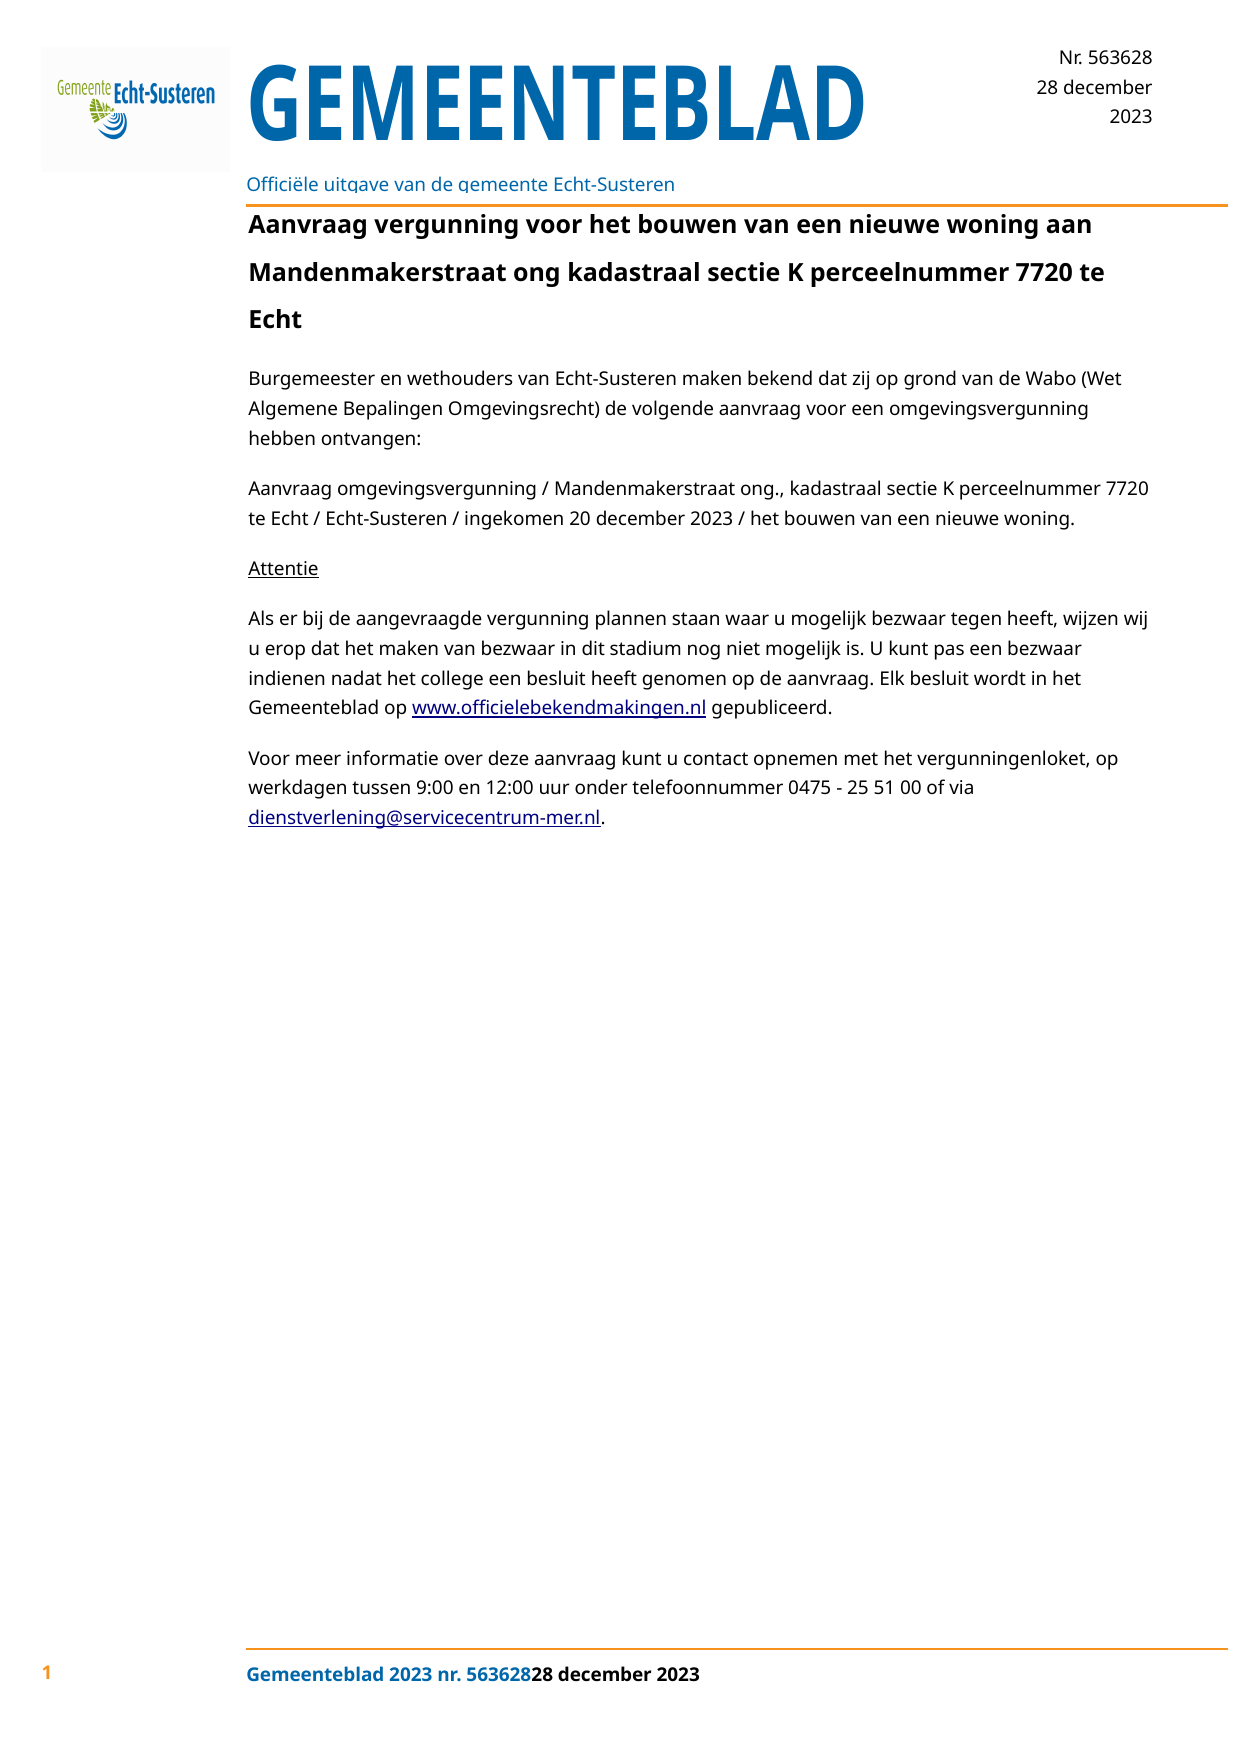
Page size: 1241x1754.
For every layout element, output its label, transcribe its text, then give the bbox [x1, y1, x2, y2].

text Voor meer informatie over deze aanvraag kunt u contact opnemen met het vergunningenloket, op werkdagen tussen 9:00 en 12:00 uur onder telefoonnummer 0475 - 25 51 00 of via dienstverlening@servicecentrum-mer.nl. [248, 745, 1152, 829]
text Aanvraag omgevingsvergunning / Mandenmakerstraat ong., kadastraal sectie K perceelnummer 7720 te Echt / Echt-Susteren / ingekomen 20 december 2023 / het bouwen van een nieuwe woning. [248, 475, 1152, 530]
text Aanvraag vergunning voor het bouwen van een nieuwe woning aan Mandenmakerstraat ong kadastraal sectie K perceelnummer 7720 te Echt [248, 207, 1152, 336]
text Als er bij de aangevraagde vergunning plannen staan waar u mogelijk bezwaar tegen heeft, wijzen wij u erop dat het maken van bezwaar in dit stadium nog niet mogelijk is. U kunt pas een bezwaar indienen nadat het college een besluit heeft genomen op de aanvraag. Elk besluit wordt in het Gemeenteblad op www.officielebekendmakingen.nl gepubliceerd. [248, 606, 1152, 720]
text Burgemeester en wethouders van Echt-Susteren maken bekend dat zij op grond van de Wabo (Wet Algemene Bepalingen Omgevingsrecht) de volgende aanvraag voor een omgevingsvergunning hebben ontvangen: [248, 366, 1152, 450]
text Attentie [248, 555, 1152, 581]
picture [41, 47, 231, 172]
